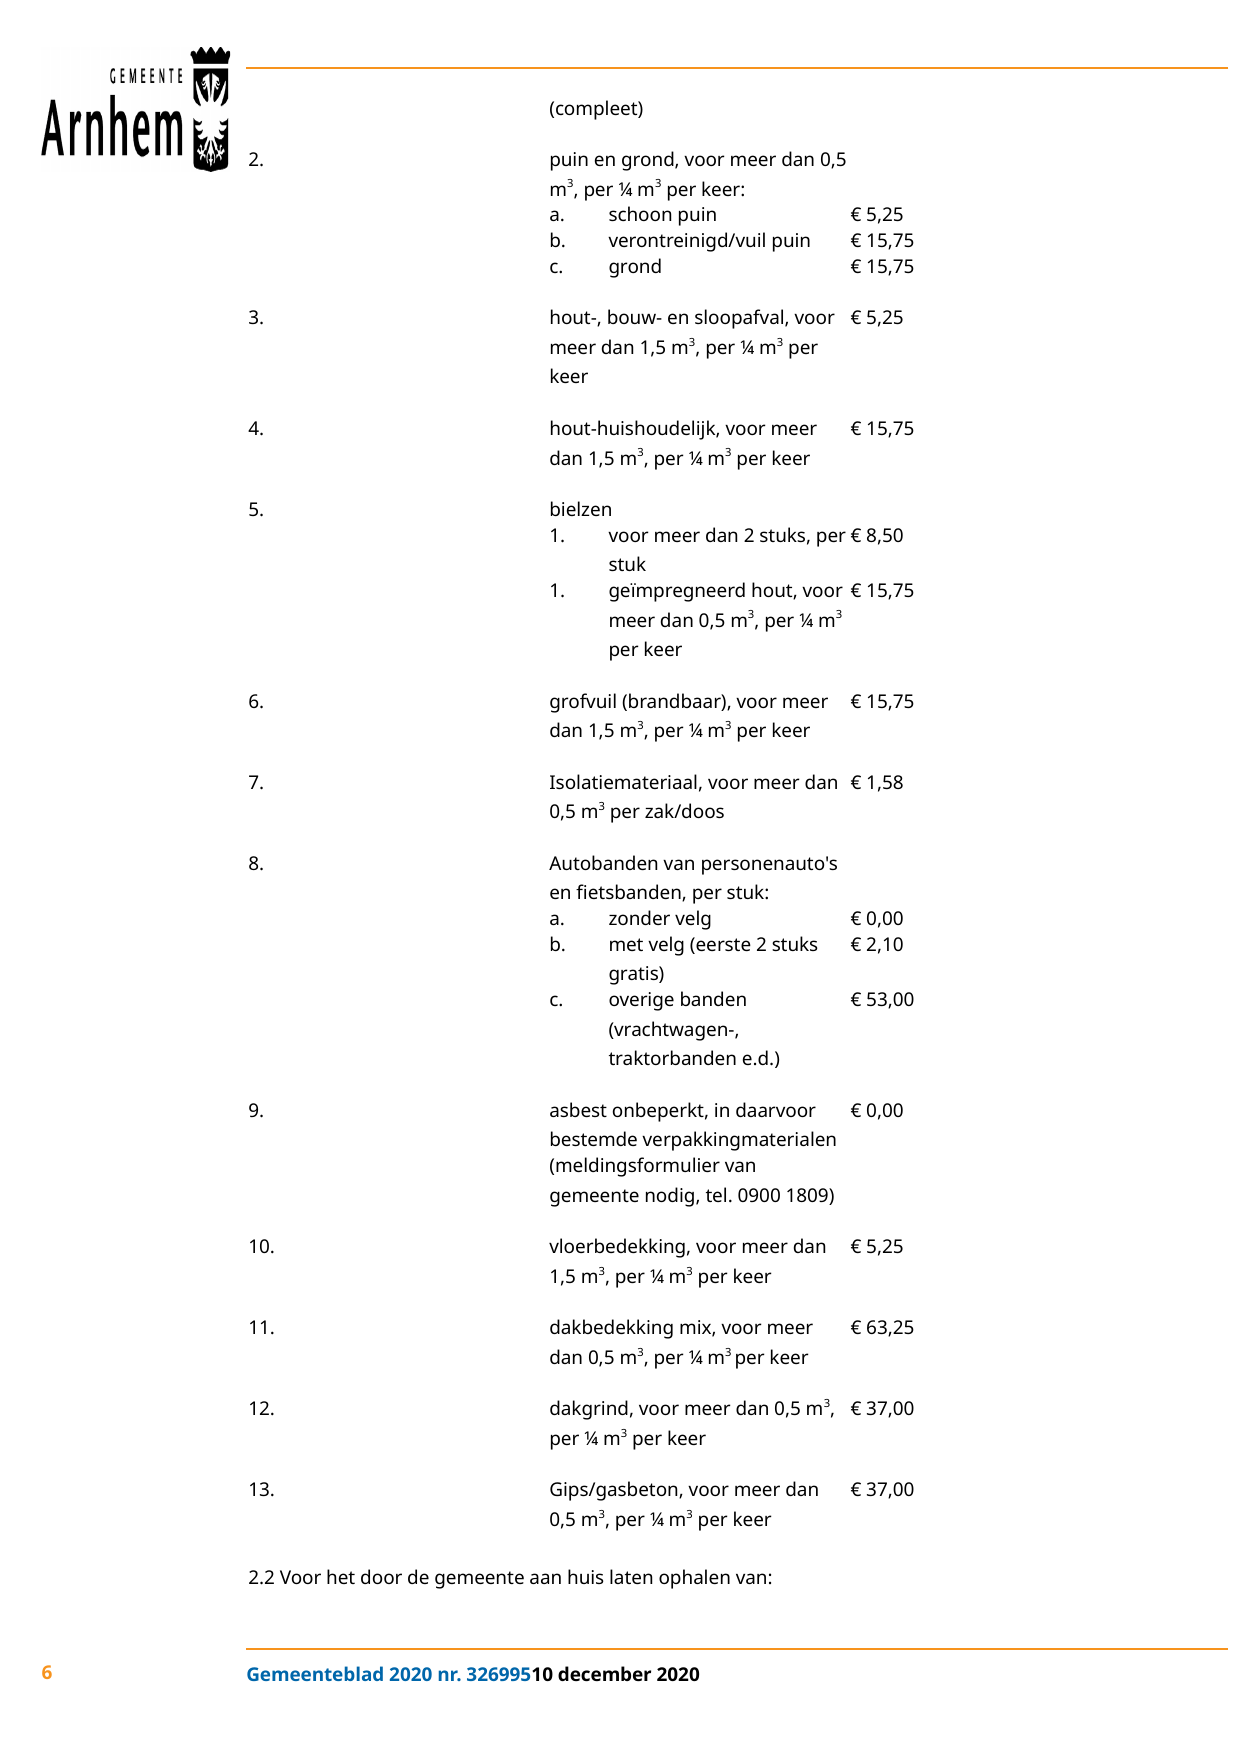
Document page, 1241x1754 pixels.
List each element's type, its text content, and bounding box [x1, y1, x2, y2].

table_cell schoon puin [549, 202, 850, 227]
table_cell [248, 662, 549, 688]
table_cell [549, 1289, 850, 1314]
table_cell [850, 496, 1152, 522]
table_cell [248, 1289, 549, 1314]
table_cell [549, 1370, 850, 1395]
table_cell vloerbedekking, voor meer dan 1,5 m3, per ¼ m3 per keer [549, 1233, 850, 1288]
table_cell overige banden (vrachtwagen-, traktorbanden e.d.) [549, 986, 850, 1071]
table_cell dakgrind, voor meer dan 0,5 m3, per ¼ m3 per keer [549, 1395, 850, 1451]
table_cell grond [549, 253, 850, 279]
table_cell [248, 1071, 549, 1097]
table_cell verontreinigd/vuil puin [549, 227, 850, 253]
table_cell [850, 1208, 1152, 1233]
table_cell [248, 1451, 549, 1476]
table_cell [549, 1208, 850, 1233]
table_cell asbest onbeperkt, in daarvoor bestemde verpakkingmaterialen [549, 1097, 850, 1152]
table_cell [850, 1451, 1152, 1476]
table_cell [850, 279, 1152, 304]
table_cell € 37,00 [850, 1395, 1152, 1451]
table_cell 9. [248, 1097, 549, 1152]
table_cell hout-huishoudelijk, voor meer dan 1,5 m3, per ¼ m3 per keer [549, 415, 850, 470]
table_cell 12. [248, 1395, 549, 1451]
table_cell € 1,58 [850, 769, 1152, 824]
table_cell € 0,00 [850, 905, 1152, 931]
table_cell 7. [248, 769, 549, 824]
table_cell zonder velg [549, 905, 850, 931]
table_cell [850, 1370, 1152, 1395]
table_cell bielzen [549, 496, 850, 522]
table_cell [549, 389, 850, 415]
table_cell Autobanden van personenauto's en fietsbanden, per stuk: [549, 850, 850, 905]
table_cell puin en grond, voor meer dan 0,5 m3, per ¼ m3 per keer: [549, 146, 850, 202]
table_cell [248, 1208, 549, 1233]
table_cell [549, 1451, 850, 1476]
table_cell [850, 662, 1152, 688]
table_cell [248, 824, 549, 850]
table_cell 4. [248, 415, 549, 470]
table_cell [549, 662, 850, 688]
table_cell [850, 743, 1152, 769]
table_cell € 37,00 [850, 1476, 1152, 1532]
table_cell 10. [248, 1233, 549, 1288]
picture [41, 47, 231, 172]
table_header [248, 95, 549, 121]
table_cell (meldingsformulier van gemeente nodig, tel. 0900 1809) [549, 1152, 850, 1207]
table_cell 8. [248, 850, 549, 905]
table_cell dakbedekking mix, voor meer dan 0,5 m3, per ¼ m3 per keer [549, 1314, 850, 1369]
table_cell [549, 743, 850, 769]
table_header [850, 95, 1152, 121]
table_cell € 2,10 [850, 931, 1152, 986]
table_cell [850, 1152, 1152, 1207]
table_cell grofvuil (brandbaar), voor meer dan 1,5 m3, per ¼ m3 per keer [549, 688, 850, 743]
table_cell [850, 470, 1152, 496]
table_cell [248, 279, 549, 304]
table_cell 6. [248, 688, 549, 743]
table_cell Isolatiemateriaal, voor meer dan 0,5 m3 per zak/doos [549, 769, 850, 824]
table_cell 2. [248, 146, 549, 253]
table_cell [248, 1370, 549, 1395]
table_cell 11. [248, 1314, 549, 1369]
table_cell [248, 121, 549, 146]
table_cell [549, 1071, 850, 1097]
table_cell [850, 121, 1152, 146]
table_cell € 5,25 [850, 1233, 1152, 1288]
table_cell € 5,25 [850, 202, 1152, 227]
table_cell € 5,25 [850, 305, 1152, 389]
table_cell [850, 824, 1152, 850]
table_cell [248, 253, 549, 279]
table_cell € 53,00 [850, 986, 1152, 1071]
table_cell geïmpregneerd hout, voor meer dan 0,5 m3, per ¼ m3 per keer [549, 577, 850, 662]
table_cell voor meer dan 2 stuks, per stuk [549, 522, 850, 577]
table_cell [248, 389, 549, 415]
table_cell 13. [248, 1476, 549, 1532]
table_cell € 15,75 [850, 577, 1152, 662]
table_cell 5. [248, 496, 549, 662]
table_cell € 15,75 [850, 227, 1152, 253]
table_cell € 0,00 [850, 1097, 1152, 1152]
table_cell [850, 1289, 1152, 1314]
table_cell [850, 850, 1152, 905]
table_cell Gips/gasbeton, voor meer dan 0,5 m3, per ¼ m3 per keer [549, 1476, 850, 1532]
text 2.2 Voor het door de gemeente aan huis laten ophalen van: [248, 1564, 1152, 1590]
table_header (compleet) [549, 95, 850, 121]
table_cell met velg (eerste 2 stuks gratis) [549, 931, 850, 986]
table_cell [248, 743, 549, 769]
table_cell € 63,25 [850, 1314, 1152, 1369]
table_cell [850, 389, 1152, 415]
table_cell [549, 121, 850, 146]
table_cell 3. [248, 305, 549, 389]
table_cell € 15,75 [850, 415, 1152, 470]
table_cell € 15,75 [850, 253, 1152, 279]
table_cell [549, 279, 850, 304]
table_cell € 15,75 [850, 688, 1152, 743]
table_cell [549, 824, 850, 850]
table_cell [248, 986, 549, 1071]
table_cell [248, 1152, 549, 1207]
table_cell [248, 470, 549, 496]
table_cell € 8,50 [850, 522, 1152, 577]
table_cell [549, 470, 850, 496]
table_cell [850, 1071, 1152, 1097]
table_cell hout-, bouw- en sloopafval, voor meer dan 1,5 m3, per ¼ m3 per keer [549, 305, 850, 389]
table_cell [248, 905, 549, 931]
table_cell [248, 931, 549, 986]
table_cell [850, 146, 1152, 202]
